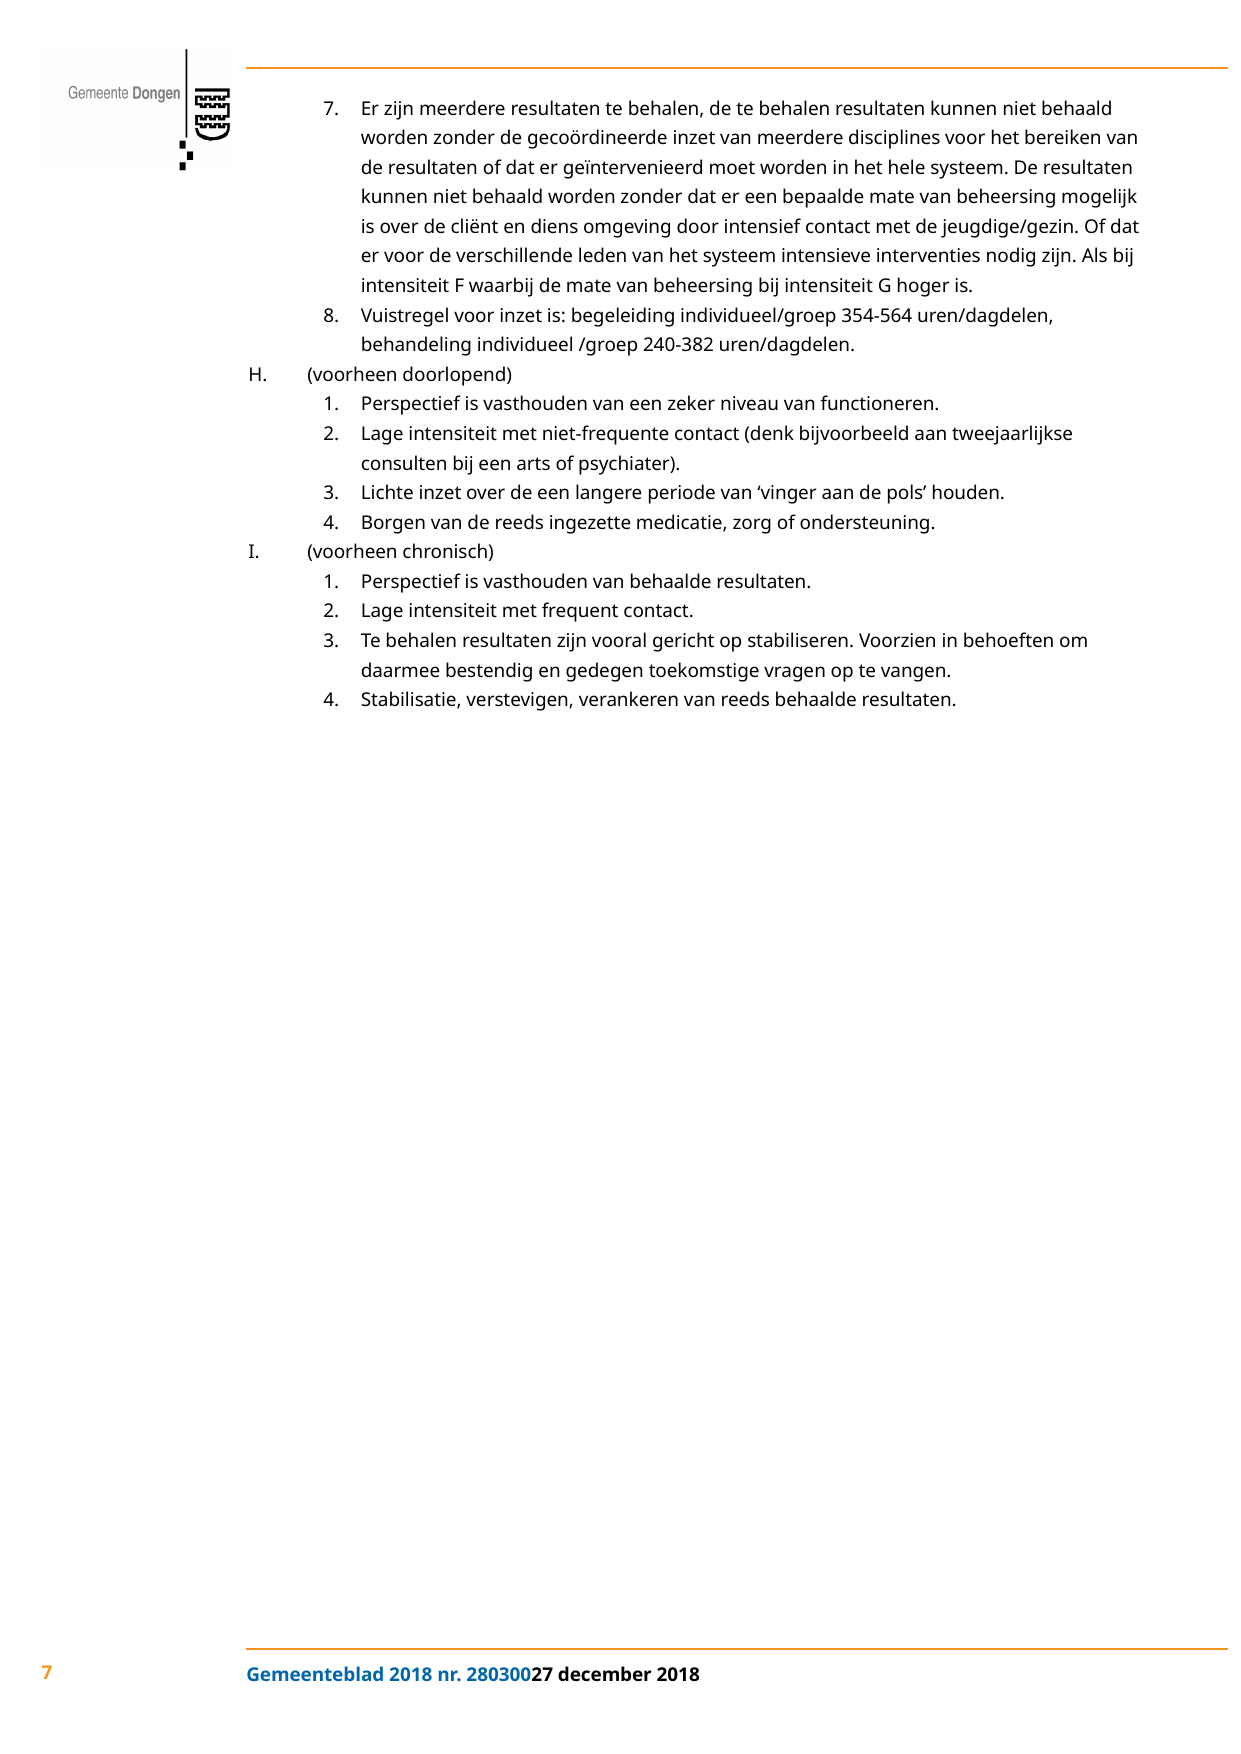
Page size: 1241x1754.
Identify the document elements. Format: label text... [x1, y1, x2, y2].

list Te behalen resultaten zijn vooral gericht op stabiliseren. Voorzien in behoeften om daarmee bestendig en gedegen toekomstige vragen op te vangen. [323, 627, 1152, 683]
list (voorheen chronisch) [248, 538, 1152, 564]
list Perspectief is vasthouden van behaalde resultaten. [323, 568, 1152, 594]
list Er zijn meerdere resultaten te behalen, de te behalen resultaten kunnen niet behaald worden zonder de gecoördineerde inzet van meerdere disciplines voor het bereiken van de resultaten of dat er geïntervenieerd moet worden in het hele systeem. De resultaten kunnen niet behaald worden zonder dat er een bepaalde mate van beheersing mogelijk is over de cliënt en diens omgeving door intensief contact met de jeugdige/gezin. Of dat er voor de verschillende leden van het systeem intensieve interventies nodig zijn. Als bij intensiteit F waarbij de mate van beheersing bij intensiteit G hoger is. [323, 95, 1152, 298]
list Borgen van de reeds ingezette medicatie, zorg of ondersteuning. [323, 509, 1152, 535]
picture [41, 47, 231, 172]
list Lage intensiteit met frequent contact. [323, 598, 1152, 623]
list (voorheen doorlopend) [248, 361, 1152, 387]
list Vuistregel voor inzet is: begeleiding individueel/groep 354-564 uren/dagdelen, behandeling individueel /groep 240-382 uren/dagdelen. [323, 302, 1152, 357]
list Lichte inzet over de een langere periode van ‘vinger aan de pols’ houden. [323, 479, 1152, 505]
list Perspectief is vasthouden van een zeker niveau van functioneren. [323, 391, 1152, 416]
list Stabilisatie, verstevigen, verankeren van reeds behaalde resultaten. [323, 686, 1152, 712]
list Lage intensiteit met niet-frequente contact (denk bijvoorbeeld aan tweejaarlijkse consulten bij een arts of psychiater). [323, 420, 1152, 476]
